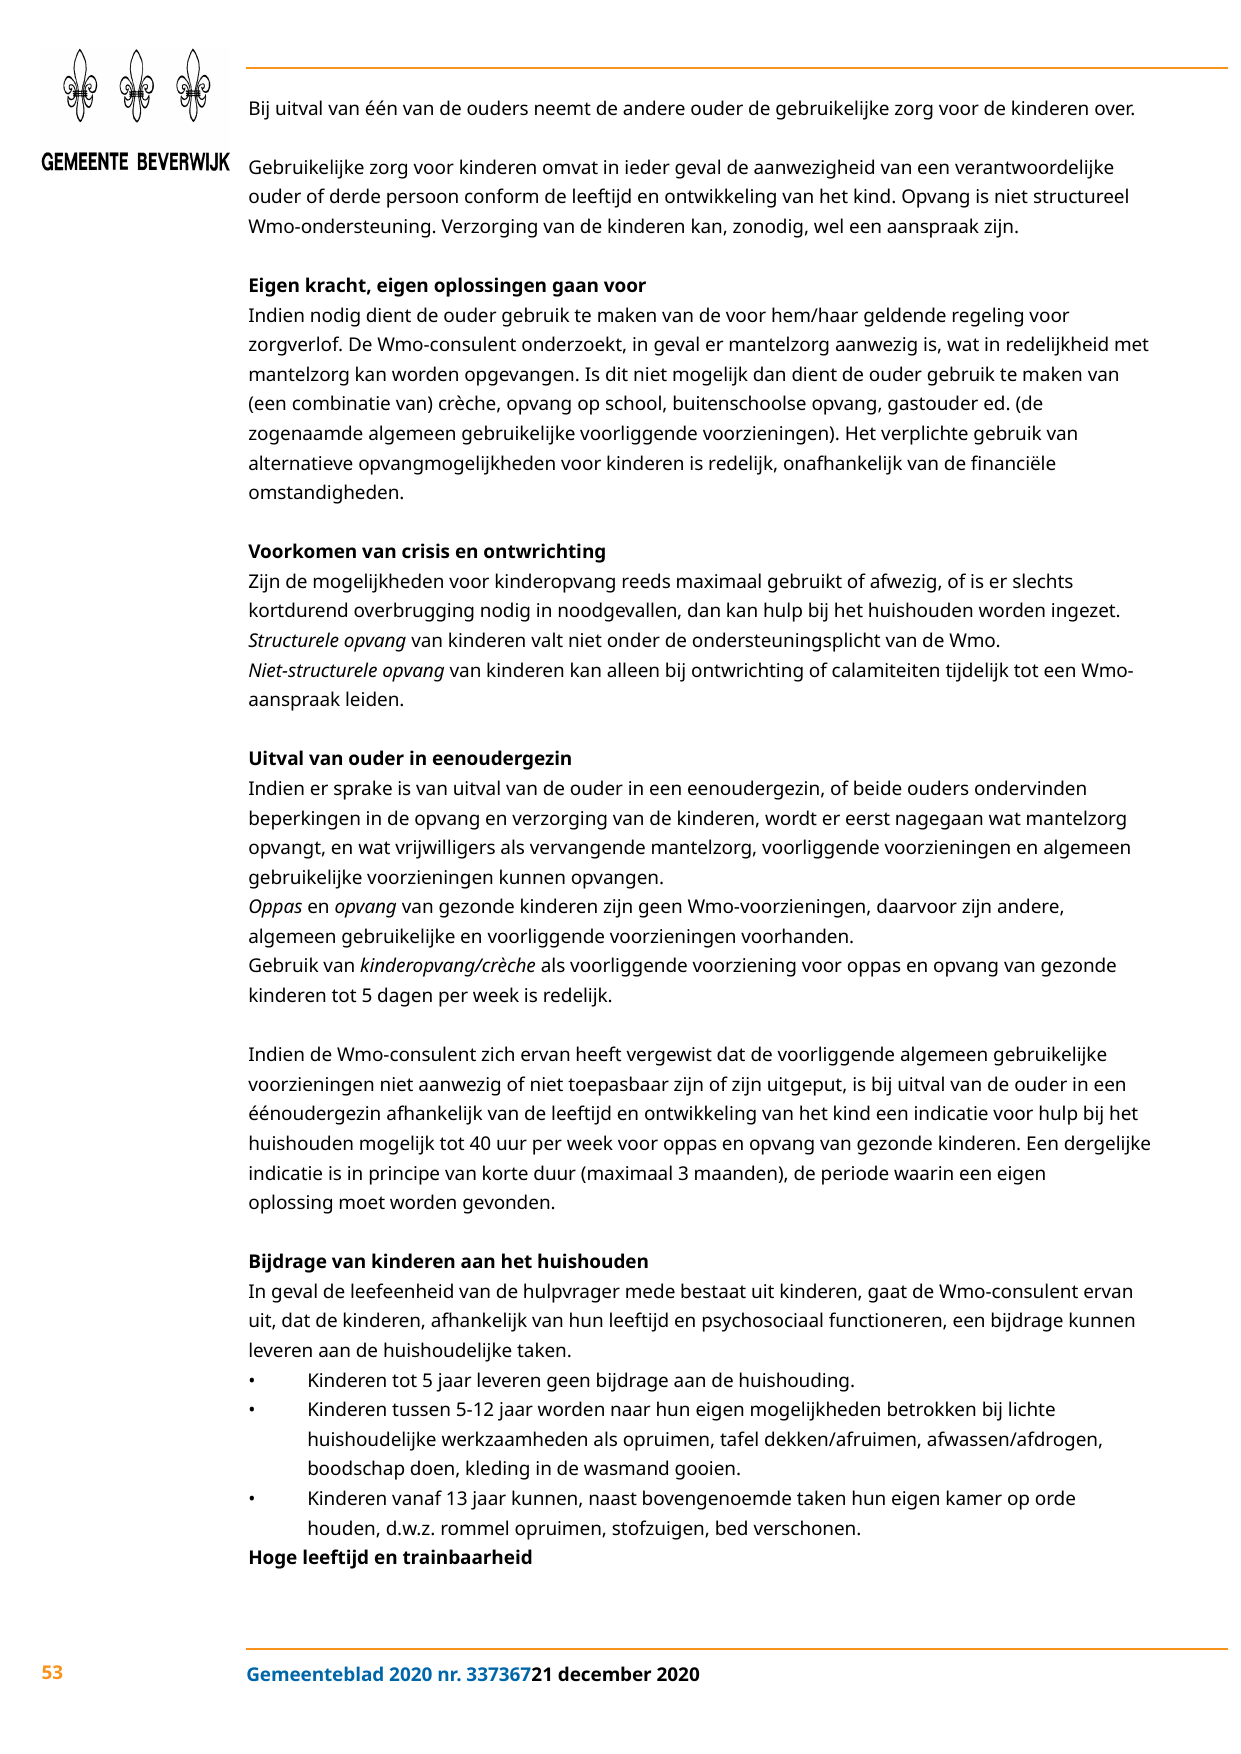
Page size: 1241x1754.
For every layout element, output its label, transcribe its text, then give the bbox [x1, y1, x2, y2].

text oplossing moet worden gevonden. [248, 1189, 1152, 1215]
text Indien de Wmo-consulent zich ervan heeft vergewist dat de voorliggende algemeen gebruikelijke voorzieningen niet aanwezig of niet toepasbaar zijn of zijn uitgeput, is bij uitval van de ouder in een éénoudergezin afhankelijk van de leeftijd en ontwikkeling van het kind een indicatie voor hulp bij het huishouden mogelijk tot 40 uur per week voor oppas en opvang van gezonde kinderen. Een dergelijke indicatie is in principe van korte duur (maximaal 3 maanden), de periode waarin een eigen [248, 1041, 1152, 1186]
list Kinderen vanaf 13 jaar kunnen, naast bovengenoemde taken hun eigen kamer op orde houden, d.w.z. rommel opruimen, stofzuigen, bed verschonen. [248, 1485, 1152, 1541]
text Zijn de mogelijkheden voor kinderopvang reeds maximaal gebruikt of afwezig, of is er slechts kortdurend overbrugging nodig in noodgevallen, dan kan hulp bij het huishouden worden ingezet. [248, 568, 1152, 623]
text Oppas en opvang van gezonde kinderen zijn geen Wmo-voorzieningen, daarvoor zijn andere, algemeen gebruikelijke en voorliggende voorzieningen voorhanden. [248, 893, 1152, 949]
list Kinderen tot 5 jaar leveren geen bijdrage aan de huishouding. [248, 1367, 1152, 1393]
text Gebruikelijke zorg voor kinderen omvat in ieder geval de aanwezigheid van een verantwoordelijke ouder of derde persoon conform de leeftijd en ontwikkeling van het kind. Opvang is niet structureel Wmo-ondersteuning. Verzorging van de kinderen kan, zonodig, wel een aanspraak zijn. [248, 154, 1152, 239]
text Structurele opvang van kinderen valt niet onder de ondersteuningsplicht van de Wmo. [248, 627, 1152, 653]
text Indien nodig dient de ouder gebruik te maken van de voor hem/haar geldende regeling voor zorgverlof. De Wmo-consulent onderzoekt, in geval er mantelzorg aanwezig is, wat in redelijkheid met mantelzorg kan worden opgevangen. Is dit niet mogelijk dan dient de ouder gebruik te maken van (een combinatie van) crèche, opvang op school, buitenschoolse opvang, gastouder ed. (de zogenaamde algemeen gebruikelijke voorliggende voorzieningen). Het verplichte gebruik van alternatieve opvangmogelijkheden voor kinderen is redelijk, onafhankelijk van de financiële omstandigheden. [248, 302, 1152, 505]
text Eigen kracht, eigen oplossingen gaan voor [248, 272, 1152, 298]
text Niet-structurele opvang van kinderen kan alleen bij ontwrichting of calamiteiten tijdelijk tot een Wmo- aanspraak leiden. [248, 657, 1152, 712]
text Bij uitval van één van de ouders neemt de andere ouder de gebruikelijke zorg voor de kinderen over. [248, 95, 1152, 121]
text In geval de leefeenheid van de hulpvrager mede bestaat uit kinderen, gaat de Wmo-consulent ervan uit, dat de kinderen, afhankelijk van hun leeftijd en psychosociaal functioneren, een bijdrage kunnen leveren aan de huishoudelijke taken. [248, 1278, 1152, 1363]
text Gebruik van kinderopvang/crèche als voorliggende voorziening voor oppas en opvang van gezonde kinderen tot 5 dagen per week is redelijk. [248, 953, 1152, 1008]
text Uitval van ouder in eenoudergezin [248, 746, 1152, 771]
text Bijdrage van kinderen aan het huishouden [248, 1248, 1152, 1274]
text Voorkomen van crisis en ontwrichting [248, 538, 1152, 564]
text gebruikelijke voorzieningen kunnen opvangen. [248, 864, 1152, 890]
text Indien er sprake is van uitval van de ouder in een eenoudergezin, of beide ouders ondervinden beperkingen in de opvang en verzorging van de kinderen, wordt er eerst nagegaan wat mantelzorg opvangt, en wat vrijwilligers als vervangende mantelzorg, voorliggende voorzieningen en algemeen [248, 775, 1152, 860]
list Kinderen tussen 5-12 jaar worden naar hun eigen mogelijkheden betrokken bij lichte huishoudelijke werkzaamheden als opruimen, tafel dekken/afruimen, afwassen/afdrogen, boodschap doen, kleding in de wasmand gooien. [248, 1396, 1152, 1481]
picture [41, 47, 231, 172]
text Hoge leeftijd en trainbaarheid [248, 1544, 1152, 1570]
